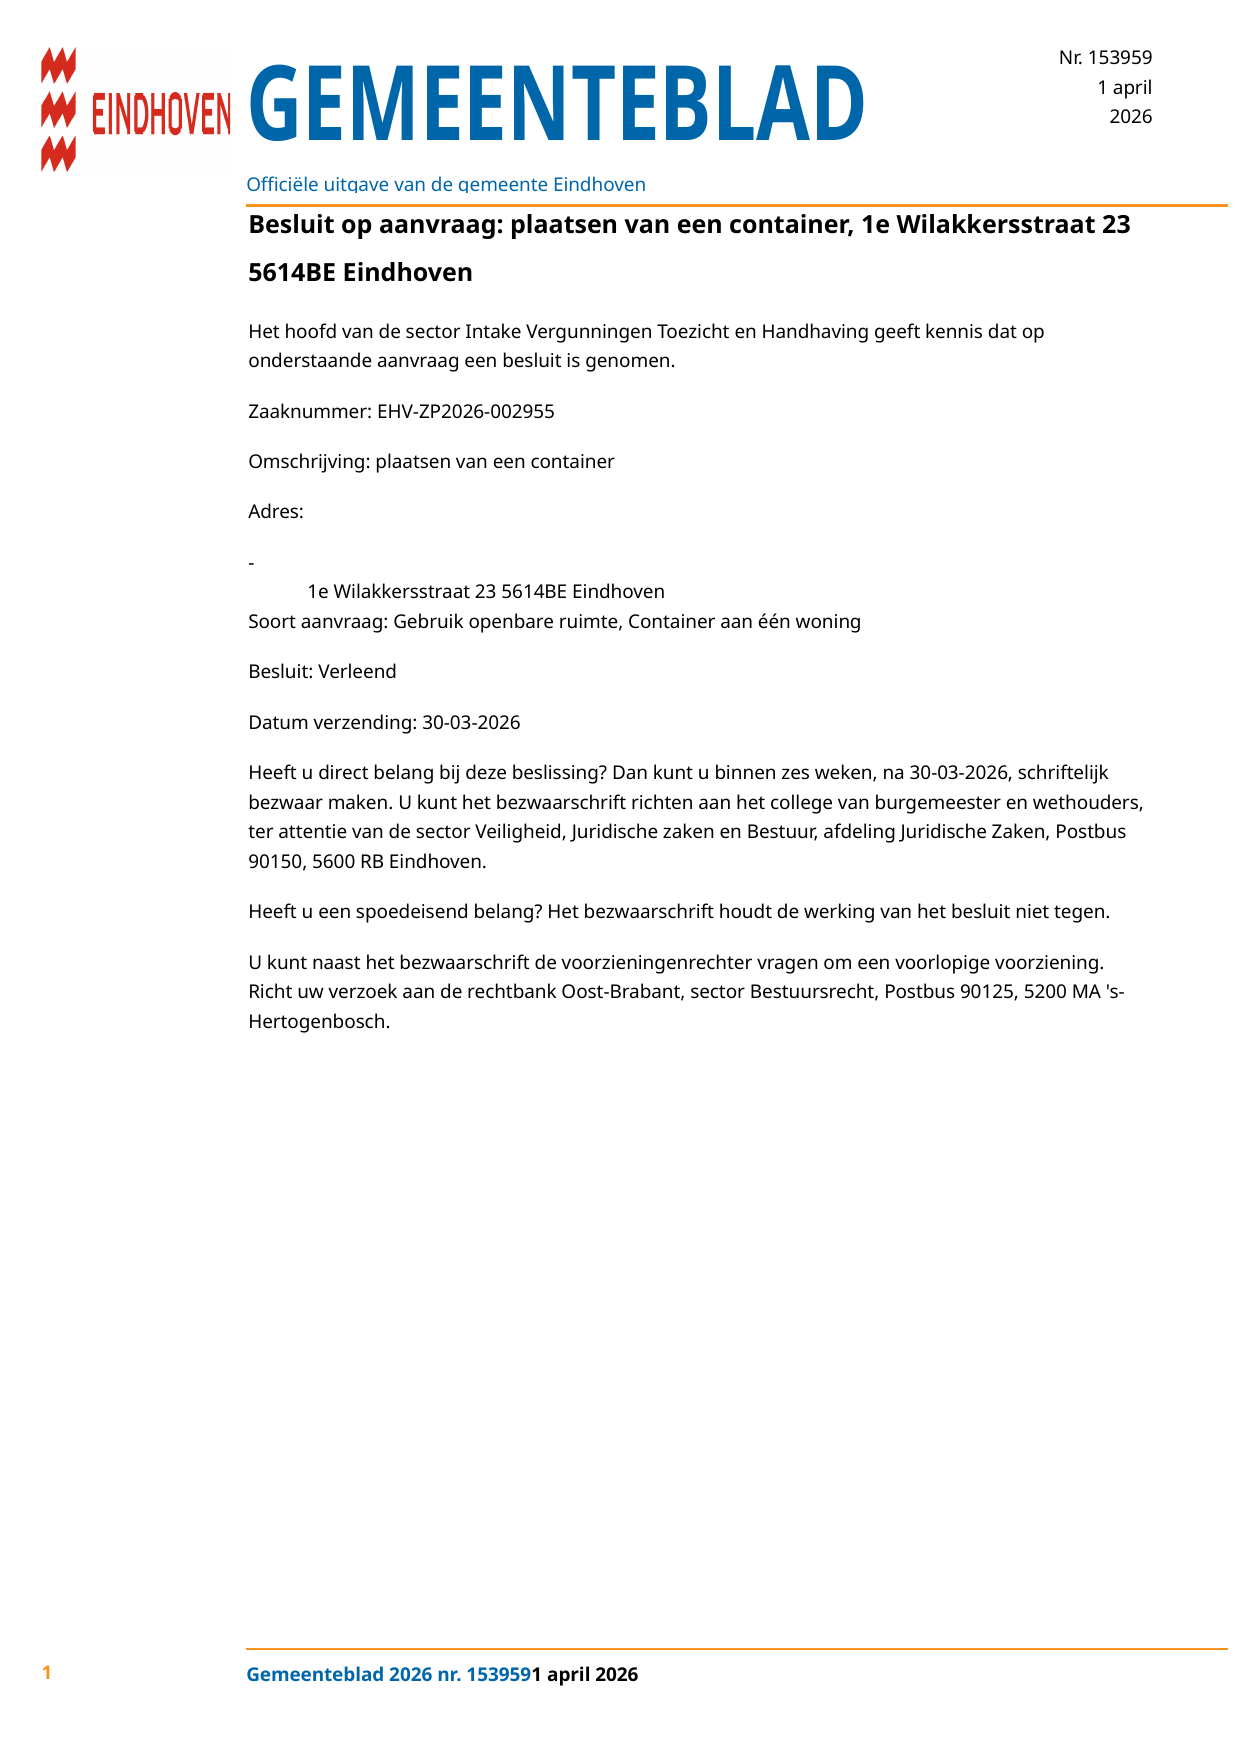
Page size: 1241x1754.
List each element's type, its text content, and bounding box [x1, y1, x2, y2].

text Omschrijving: plaatsen van een container [248, 448, 1152, 474]
picture [41, 47, 231, 172]
text Adres: [248, 499, 1152, 524]
text Soort aanvraag: Gebruik openbare ruimte, Container aan één woning [248, 608, 1152, 634]
text Zaaknummer: EHV-ZP2026-002955 [248, 398, 1152, 424]
text Heeft u direct belang bij deze beslissing? Dan kunt u binnen zes weken, na 30-03-2026, schriftelijk bezwaar maken. U kunt het bezwaarschrift richten aan het college van burgemeester en wethouders, ter attentie van de sector Veiligheid, Juridische zaken en Bestuur, afdeling Juridische Zaken, Postbus 90150, 5600 RB Eindhoven. [248, 759, 1152, 874]
text Heeft u een spoedeisend belang? Het bezwaarschrift houdt de werking van het besluit niet tegen. [248, 899, 1152, 924]
text Datum verzending: 30-03-2026 [248, 709, 1152, 735]
text U kunt naast het bezwaarschrift de voorzieningenrechter vragen om een voorlopige voorziening. Richt uw verzoek aan de rechtbank Oost-Brabant, sector Bestuursrecht, Postbus 90125, 5200 MA 's-Hertogenbosch. [248, 949, 1152, 1034]
text Besluit: Verleend [248, 659, 1152, 684]
text Besluit op aanvraag: plaatsen van een container, 1e Wilakkersstraat 23 5614BE Eindhoven [248, 207, 1152, 288]
list 1e Wilakkersstraat 23 5614BE Eindhoven [248, 579, 1152, 604]
text Het hoofd van de sector Intake Vergunningen Toezicht en Handhaving geeft kennis dat op onderstaande aanvraag een besluit is genomen. [248, 318, 1152, 373]
